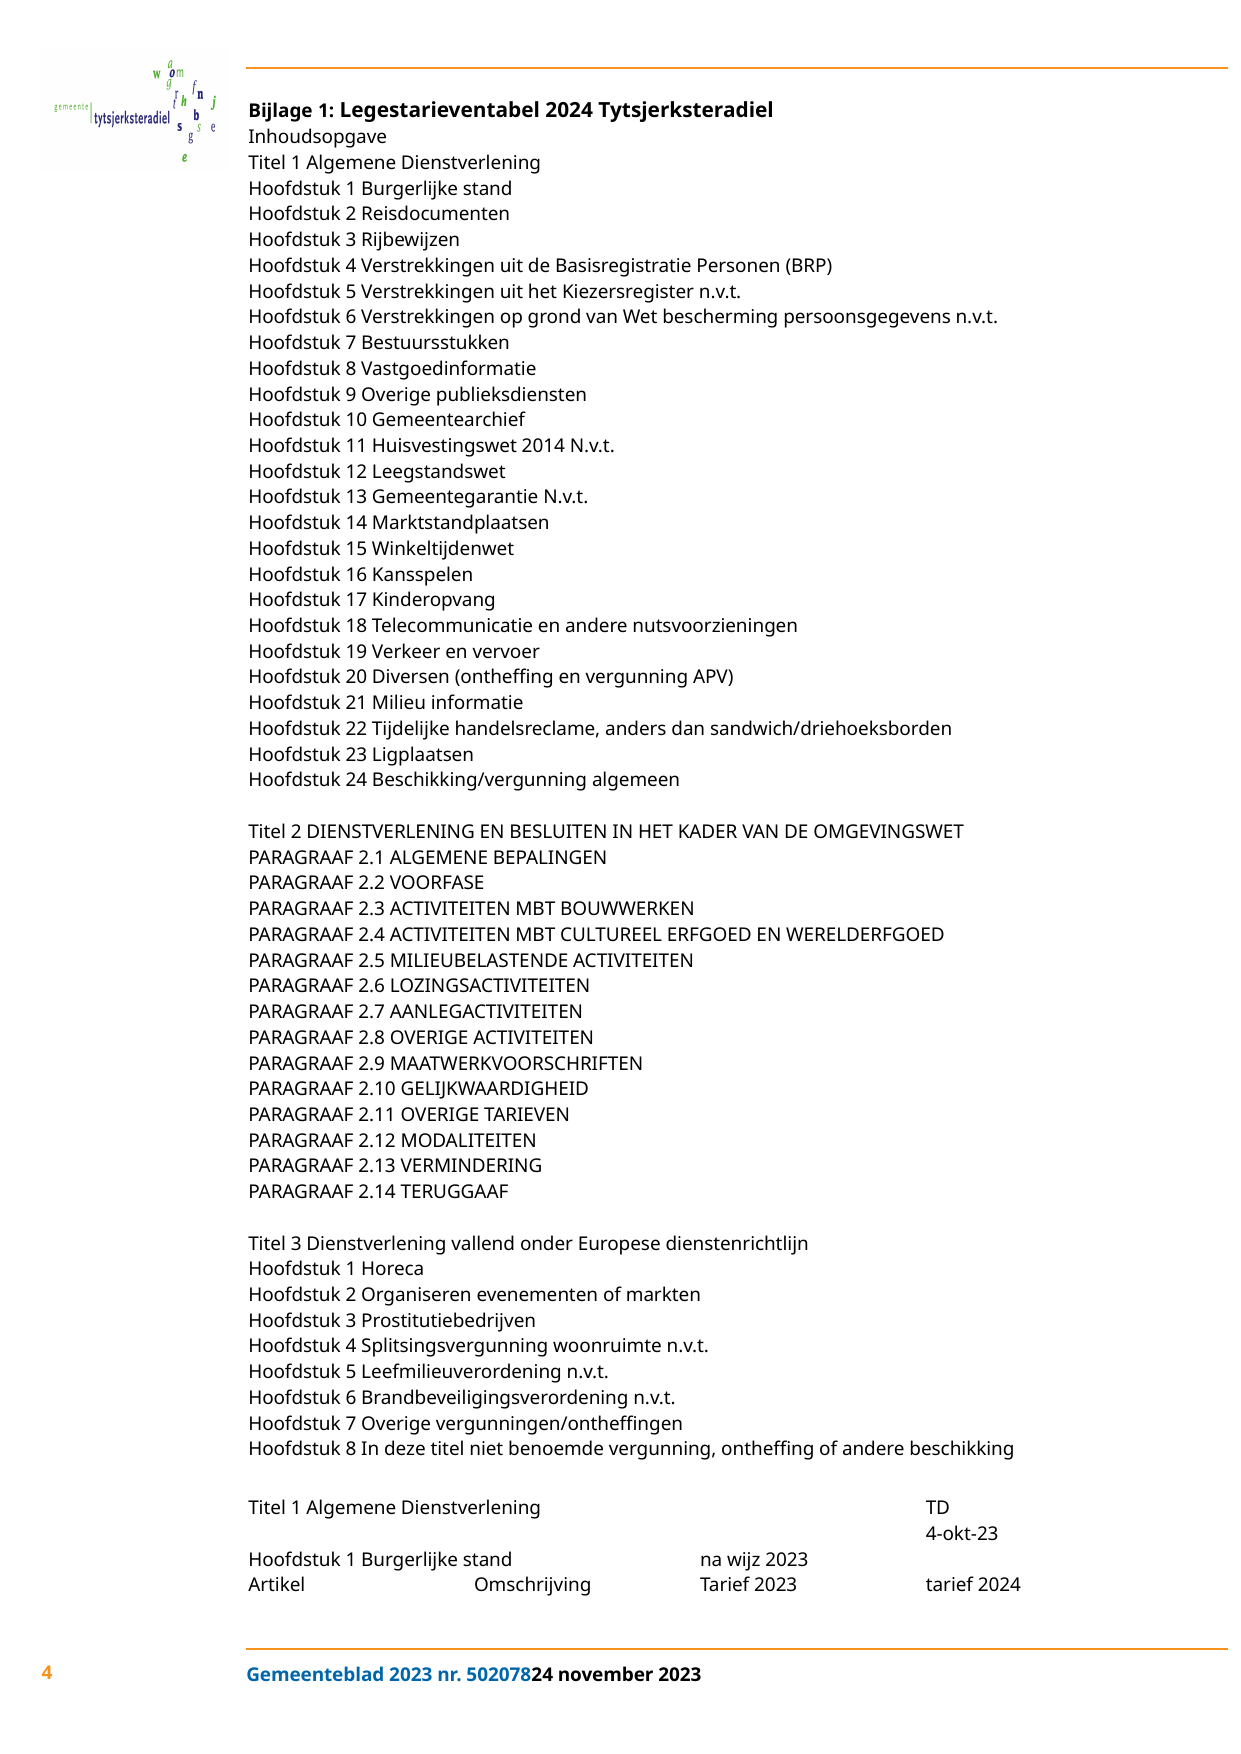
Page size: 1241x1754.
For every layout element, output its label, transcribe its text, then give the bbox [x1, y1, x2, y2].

table_cell Hoofdstuk 1 Horeca [248, 1256, 1152, 1281]
table_cell PARAGRAAF 2.2 VOORFASE [248, 870, 1152, 895]
table_cell Hoofdstuk 20 Diversen (ontheffing en vergunning APV) [248, 664, 1152, 689]
table_cell Artikel [248, 1571, 474, 1597]
table_cell Tarief 2023 [700, 1571, 926, 1597]
table_cell PARAGRAAF 2.12 MODALITEITEN [248, 1127, 1152, 1153]
table_cell Hoofdstuk 6 Brandbeveiligingsverordening n.v.t. [248, 1384, 1152, 1410]
table_cell Hoofdstuk 17 Kinderopvang [248, 587, 1152, 612]
table_cell Titel 2 DIENSTVERLENING EN BESLUITEN IN HET KADER VAN DE OMGEVINGSWET [248, 818, 1152, 844]
table_cell PARAGRAAF 2.7 AANLEGACTIVITEITEN [248, 998, 1152, 1024]
table_cell Hoofdstuk 11 Huisvestingswet 2014 N.v.t. [248, 432, 1152, 458]
table_cell Hoofdstuk 12 Leegstandswet [248, 458, 1152, 484]
table_cell Hoofdstuk 2 Organiseren evenementen of markten [248, 1281, 1152, 1307]
table_cell 4-okt-23 [926, 1520, 1152, 1546]
table_cell Hoofdstuk 22 Tijdelijke handelsreclame, anders dan sandwich/driehoeksborden [248, 715, 1152, 741]
table_cell Hoofdstuk 7 Bestuursstukken [248, 329, 1152, 355]
text Bijlage 1: Legestarieventabel 2024 Tytsjerksteradiel [248, 95, 1152, 123]
table_cell [248, 793, 1152, 818]
table_cell Hoofdstuk 1 Burgerlijke stand [248, 1546, 700, 1571]
table_cell Hoofdstuk 5 Leefmilieuverordening n.v.t. [248, 1359, 1152, 1384]
table_cell Hoofdstuk 16 Kansspelen [248, 561, 1152, 587]
table_cell na wijz 2023 [700, 1546, 926, 1571]
table_header Titel 1 Algemene Dienstverlening [248, 1494, 700, 1520]
table_header [700, 1494, 926, 1520]
table_cell Hoofdstuk 14 Marktstandplaatsen [248, 509, 1152, 535]
table_cell Hoofdstuk 18 Telecommunicatie en andere nutsvoorzieningen [248, 612, 1152, 638]
table_cell Titel 3 Dienstverlening vallend onder Europese dienstenrichtlijn [248, 1230, 1152, 1256]
table_cell Hoofdstuk 8 Vastgoedinformatie [248, 355, 1152, 381]
table_cell Hoofdstuk 2 Reisdocumenten [248, 201, 1152, 226]
table_cell [926, 1546, 1152, 1571]
table_cell PARAGRAAF 2.6 LOZINGSACTIVITEITEN [248, 973, 1152, 998]
table_cell PARAGRAAF 2.1 ALGEMENE BEPALINGEN [248, 844, 1152, 869]
table_cell [248, 1204, 1152, 1230]
table_cell Hoofdstuk 10 Gemeentearchief [248, 406, 1152, 432]
table_cell Hoofdstuk 19 Verkeer en vervoer [248, 638, 1152, 664]
table_cell Hoofdstuk 4 Splitsingsvergunning woonruimte n.v.t. [248, 1333, 1152, 1358]
table_cell Hoofdstuk 7 Overige vergunningen/ontheffingen [248, 1410, 1152, 1436]
table_cell Hoofdstuk 24 Beschikking/vergunning algemeen [248, 767, 1152, 792]
table_cell Hoofdstuk 9 Overige publieksdiensten [248, 381, 1152, 406]
table_cell Hoofdstuk 3 Rijbewijzen [248, 226, 1152, 252]
table_cell PARAGRAAF 2.9 MAATWERKVOORSCHRIFTEN [248, 1050, 1152, 1075]
table_cell PARAGRAAF 2.13 VERMINDERING [248, 1153, 1152, 1178]
table_cell PARAGRAAF 2.5 MILIEUBELASTENDE ACTIVITEITEN [248, 947, 1152, 972]
table_cell [474, 1520, 700, 1546]
table_cell PARAGRAAF 2.4 ACTIVITEITEN MBT CULTUREEL ERFGOED EN WERELDERFGOED [248, 921, 1152, 947]
table_header Inhoudsopgave [248, 124, 1152, 149]
table_cell Hoofdstuk 23 Ligplaatsen [248, 741, 1152, 767]
table_cell PARAGRAAF 2.14 TERUGGAAF [248, 1178, 1152, 1204]
table_cell Hoofdstuk 8 In deze titel niet benoemde vergunning, ontheffing of andere beschikking [248, 1436, 1152, 1461]
table_cell Omschrijving [474, 1571, 700, 1597]
table_cell Hoofdstuk 1 Burgerlijke stand [248, 175, 1152, 201]
table_header TD [926, 1494, 1152, 1520]
table_cell PARAGRAAF 2.11 OVERIGE TARIEVEN [248, 1101, 1152, 1127]
picture [41, 47, 231, 172]
table_cell [700, 1520, 926, 1546]
table_cell PARAGRAAF 2.8 OVERIGE ACTIVITEITEN [248, 1024, 1152, 1050]
table_cell [248, 1520, 474, 1546]
table_cell Hoofdstuk 6 Verstrekkingen op grond van Wet bescherming persoonsgegevens n.v.t. [248, 304, 1152, 329]
table_cell Hoofdstuk 5 Verstrekkingen uit het Kiezersregister n.v.t. [248, 278, 1152, 303]
table_cell Hoofdstuk 21 Milieu informatie [248, 690, 1152, 715]
table_cell PARAGRAAF 2.10 GELIJKWAARDIGHEID [248, 1075, 1152, 1101]
table_cell PARAGRAAF 2.3 ACTIVITEITEN MBT BOUWWERKEN [248, 895, 1152, 921]
table_cell Hoofdstuk 13 Gemeentegarantie N.v.t. [248, 484, 1152, 509]
table_cell Hoofdstuk 15 Winkeltijdenwet [248, 535, 1152, 561]
table_cell tarief 2024 [926, 1571, 1152, 1597]
table_cell Hoofdstuk 3 Prostitutiebedrijven [248, 1307, 1152, 1333]
table_cell Titel 1 Algemene Dienstverlening [248, 149, 1152, 175]
table_cell Hoofdstuk 4 Verstrekkingen uit de Basisregistratie Personen (BRP) [248, 252, 1152, 278]
